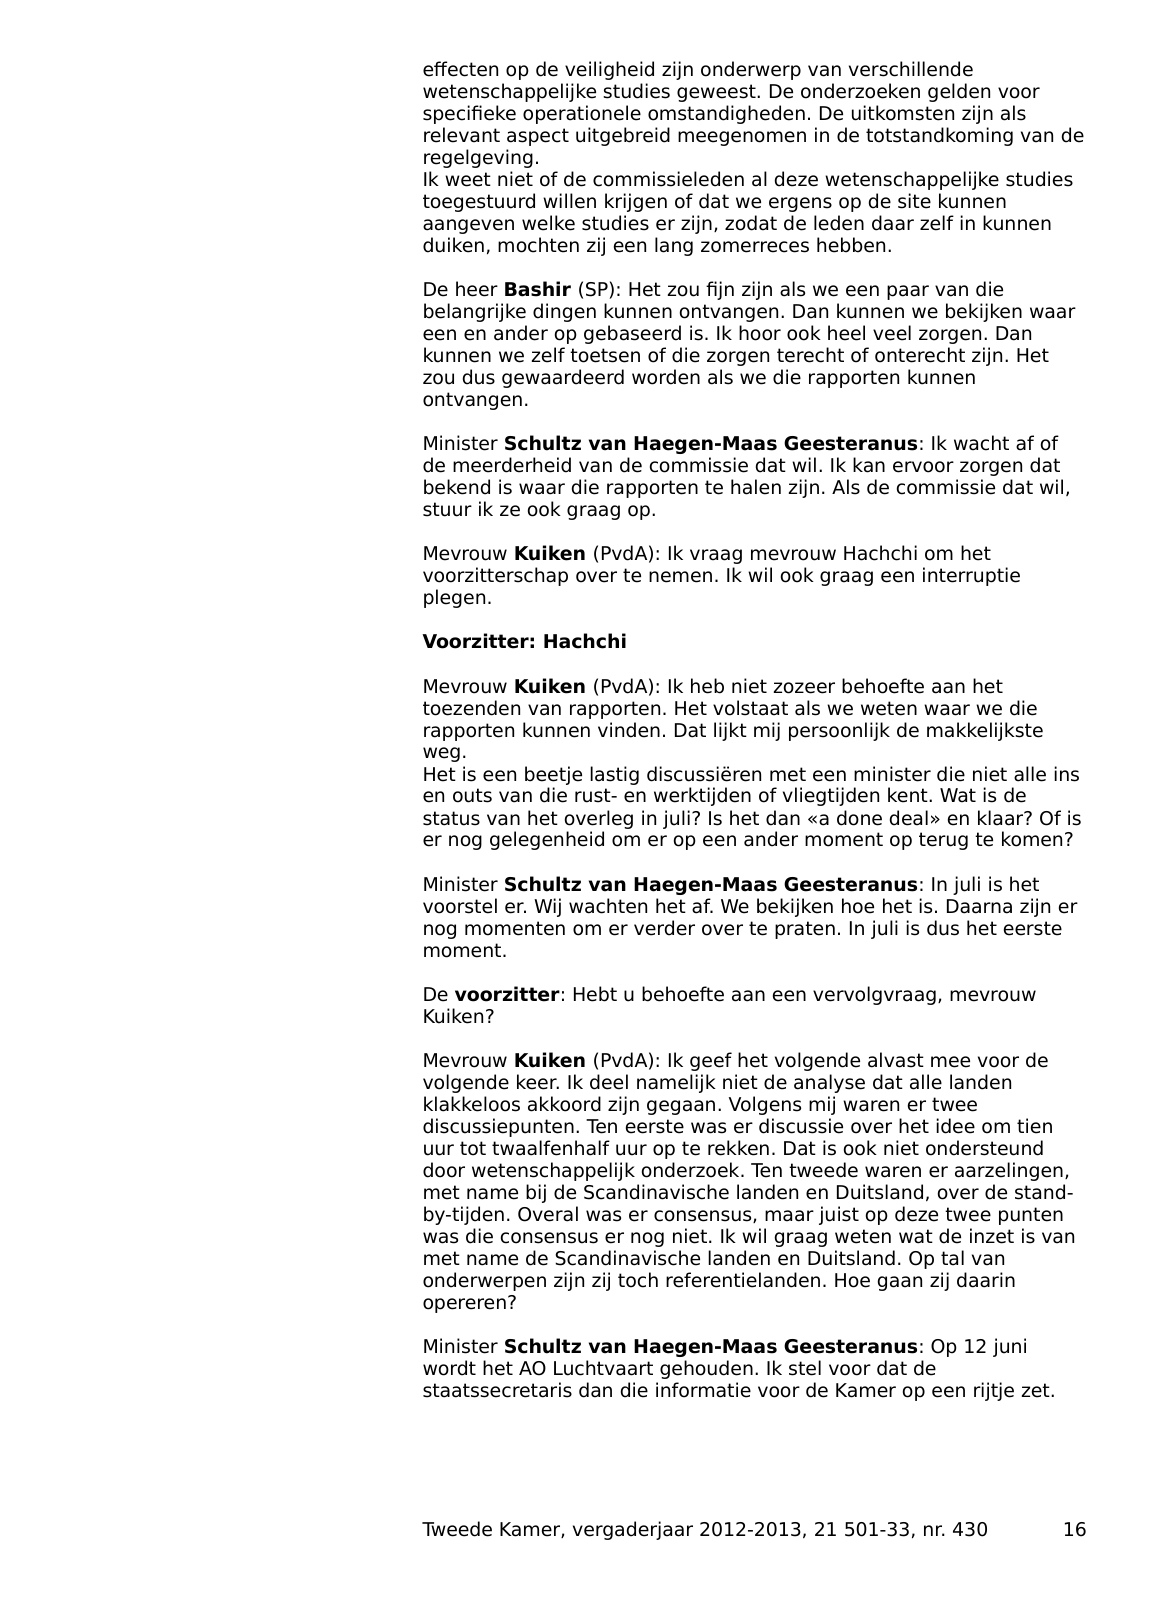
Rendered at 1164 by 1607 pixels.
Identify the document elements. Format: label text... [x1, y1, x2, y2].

text De voorzitter: Hebt u behoefte aan een vervolgvraag, mevrouw Kuiken? [422, 984, 1087, 1028]
text Mevrouw Kuiken (PvdA): Ik vraag mevrouw Hachchi om het voorzitterschap over te nemen. Ik wil ook graag een interruptie plegen. [422, 543, 1087, 609]
text Ik weet niet of de commissieleden al deze wetenschappelijke studies toegestuurd willen krijgen of dat we ergens op de site kunnen aangeven welke studies er zijn, zodat de leden daar zelf in kunnen duiken, mochten zij een lang zomerreces hebben. [422, 169, 1087, 257]
text Het is een beetje lastig discussiëren met een minister die niet alle ins en outs van die rust- en werktijden of vliegtijden kent. Wat is de status van het overleg in juli? Is het dan «a done deal» en klaar? Of is er nog gelegenheid om er op een ander moment op terug te komen? [422, 763, 1087, 851]
text Mevrouw Kuiken (PvdA): Ik geef het volgende alvast mee voor de volgende keer. Ik deel namelijk niet de analyse dat alle landen klakkeloos akkoord zijn gegaan. Volgens mij waren er twee discussiepunten. Ten eerste was er discussie over het idee om tien uur tot twaalfenhalf uur op te rekken. Dat is ook niet ondersteund door wetenschappelijk onderzoek. Ten tweede waren er aarzelingen, met name bij de Scandinavische landen en Duitsland, over de stand-by-tijden. Overal was er consensus, maar juist op deze twee punten was die consensus er nog niet. Ik wil graag weten wat de inzet is van met name de Scandinavische landen en Duitsland. Op tal van onderwerpen zijn zij toch referentielanden. Hoe gaan zij daarin opereren? [422, 1050, 1087, 1313]
text De heer Bashir (SP): Het zou fijn zijn als we een paar van die belangrijke dingen kunnen ontvangen. Dan kunnen we bekijken waar een en ander op gebaseerd is. Ik hoor ook heel veel zorgen. Dan kunnen we zelf toetsen of die zorgen terecht of onterecht zijn. Het zou dus gewaardeerd worden als we die rapporten kunnen ontvangen. [422, 279, 1087, 411]
text Mevrouw Kuiken (PvdA): Ik heb niet zozeer behoefte aan het toezenden van rapporten. Het volstaat als we weten waar we die rapporten kunnen vinden. Dat lijkt mij persoonlijk de makkelijkste weg. [422, 676, 1087, 763]
subtitle Voorzitter: Hachchi [422, 631, 1087, 653]
text effecten op de veiligheid zijn onderwerp van verschillende wetenschappelijke studies geweest. De onderzoeken gelden voor specifieke operationele omstandigheden. De uitkomsten zijn als relevant aspect uitgebreid meegenomen in de totstandkoming van de regelgeving. [422, 59, 1087, 169]
text Minister Schultz van Haegen-Maas Geesteranus: Ik wacht af of de meerderheid van de commissie dat wil. Ik kan ervoor zorgen dat bekend is waar die rapporten te halen zijn. Als de commissie dat wil, stuur ik ze ook graag op. [422, 433, 1087, 521]
text Minister Schultz van Haegen-Maas Geesteranus: In juli is het voorstel er. Wij wachten het af. We bekijken hoe het is. Daarna zijn er nog momenten om er verder over te praten. In juli is dus het eerste moment. [422, 873, 1087, 961]
text Minister Schultz van Haegen-Maas Geesteranus: Op 12 juni wordt het AO Luchtvaart gehouden. Ik stel voor dat de staatssecretaris dan die informatie voor de Kamer op een rijtje zet. [422, 1336, 1087, 1402]
